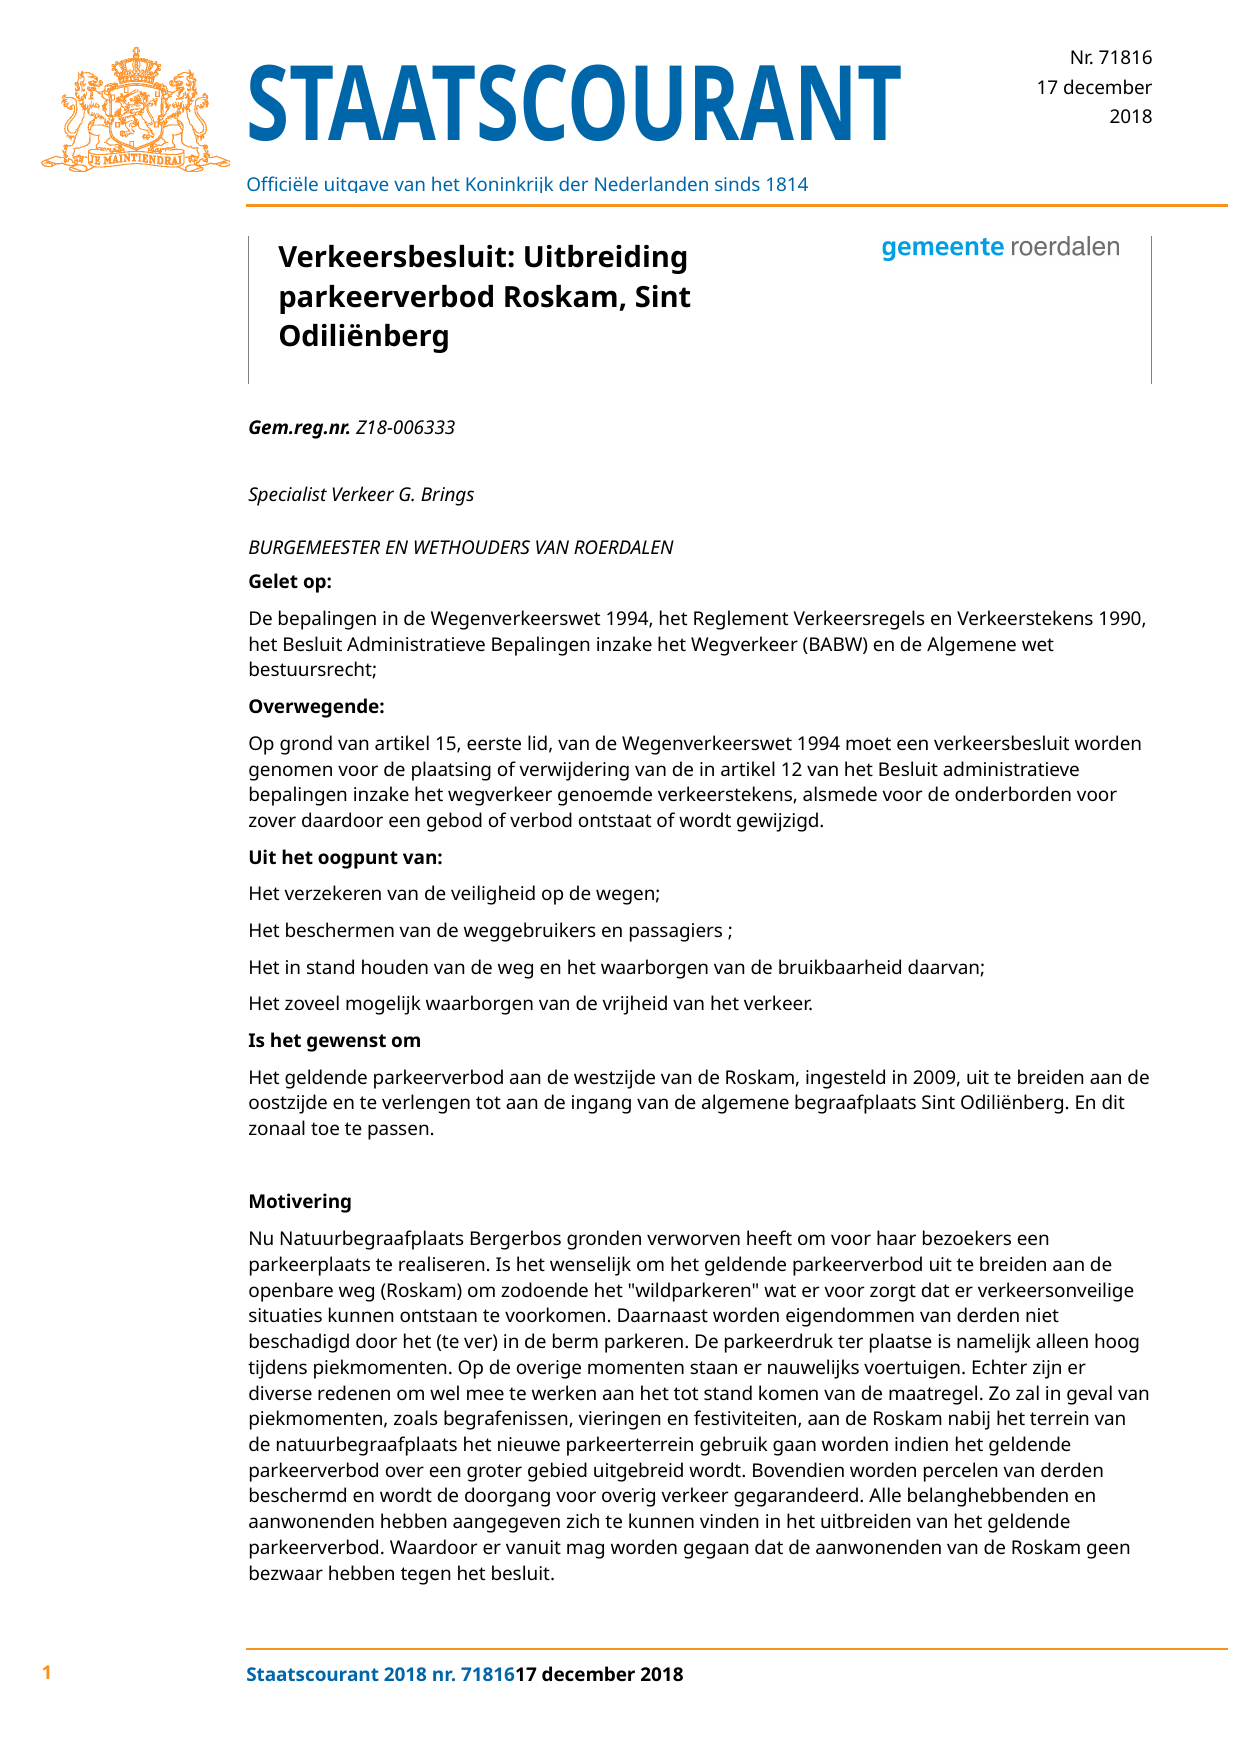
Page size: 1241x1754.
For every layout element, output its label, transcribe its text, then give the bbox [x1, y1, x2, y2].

text Het verzekeren van de veiligheid op de wegen; [248, 881, 1152, 906]
picture [882, 236, 1119, 261]
table_header [850, 236, 1151, 384]
text Gem.reg.nr. Z18-006333 [248, 414, 1152, 440]
text BURGEMEESTER EN WETHOUDERS VAN ROERDALEN [248, 534, 1152, 560]
text Uit het oogpunt van: [248, 844, 1152, 869]
text Nu Natuurbegraafplaats Bergerbos gronden verworven heeft om voor haar bezoekers een parkeerplaats te realiseren. Is het wenselijk om het geldende parkeerverbod uit te breiden aan de openbare weg (Roskam) om zodoende het "wildparkeren" wat er voor zorgt dat er verkeersonveilige situaties kunnen ontstaan te voorkomen. Daarnaast worden eigendommen van derden niet beschadigd door het (te ver) in de berm parkeren. De parkeerdruk ter plaatse is namelijk alleen hoog tijdens piekmomenten. Op de overige momenten staan er nauwelijks voertuigen. Echter zijn er diverse redenen om wel mee te werken aan het tot stand komen van de maatregel. Zo zal in geval van piekmomenten, zoals begrafenissen, vieringen en festiviteiten, aan de Roskam nabij het terrein van de natuurbegraafplaats het nieuwe parkeerterrein gebruik gaan worden indien het geldende parkeerverbod over een groter gebied uitgebreid wordt. Bovendien worden percelen van derden beschermd en wordt de doorgang voor overig verkeer gegarandeerd. Alle belanghebbenden en aanwonenden hebben aangegeven zich te kunnen vinden in het uitbreiden van het geldende parkeerverbod. Waardoor er vanuit mag worden gegaan dat de aanwonenden van de Roskam geen bezwaar hebben tegen het besluit. [248, 1225, 1152, 1586]
text Op grond van artikel 15, eerste lid, van de Wegenverkeerswet 1994 moet een verkeersbesluit worden genomen voor de plaatsing of verwijdering van de in artikel 12 van het Besluit administratieve bepalingen inzake het wegverkeer genoemde verkeerstekens, alsmede voor de onderborden voor zover daardoor een gebod of verbod ontstaat of wordt gewijzigd. [248, 730, 1152, 833]
text Gelet op: [248, 568, 1152, 594]
text Het zoveel mogelijk waarborgen van de vrijheid van het verkeer. [248, 991, 1152, 1016]
text De bepalingen in de Wegenverkeerswet 1994, het Reglement Verkeersregels en Verkeerstekens 1990, het Besluit Administratieve Bepalingen inzake het Wegverkeer (BABW) en de Algemene wet bestuursrecht; [248, 605, 1152, 682]
text Het geldende parkeerverbod aan de westzijde van de Roskam, ingesteld in 2009, uit te breiden aan de oostzijde en te verlengen tot aan de ingang van de algemene begraafplaats Sint Odiliënberg. En dit zonaal toe te passen. [248, 1064, 1152, 1141]
text Is het gewenst om [248, 1027, 1152, 1053]
picture [882, 254, 891, 261]
text Het beschermen van de weggebruikers en passagiers ; [248, 917, 1152, 943]
text Specialist Verkeer G. Brings [248, 482, 1152, 507]
picture [41, 47, 231, 172]
text Overwegende: [248, 693, 1152, 719]
table_header Verkeersbesluit: Uitbreiding parkeerverbod Roskam, Sint Odiliënberg [249, 236, 850, 384]
text Het in stand houden van de weg en het waarborgen van de bruikbaarheid daarvan; [248, 954, 1152, 979]
text Motivering [248, 1189, 1152, 1214]
